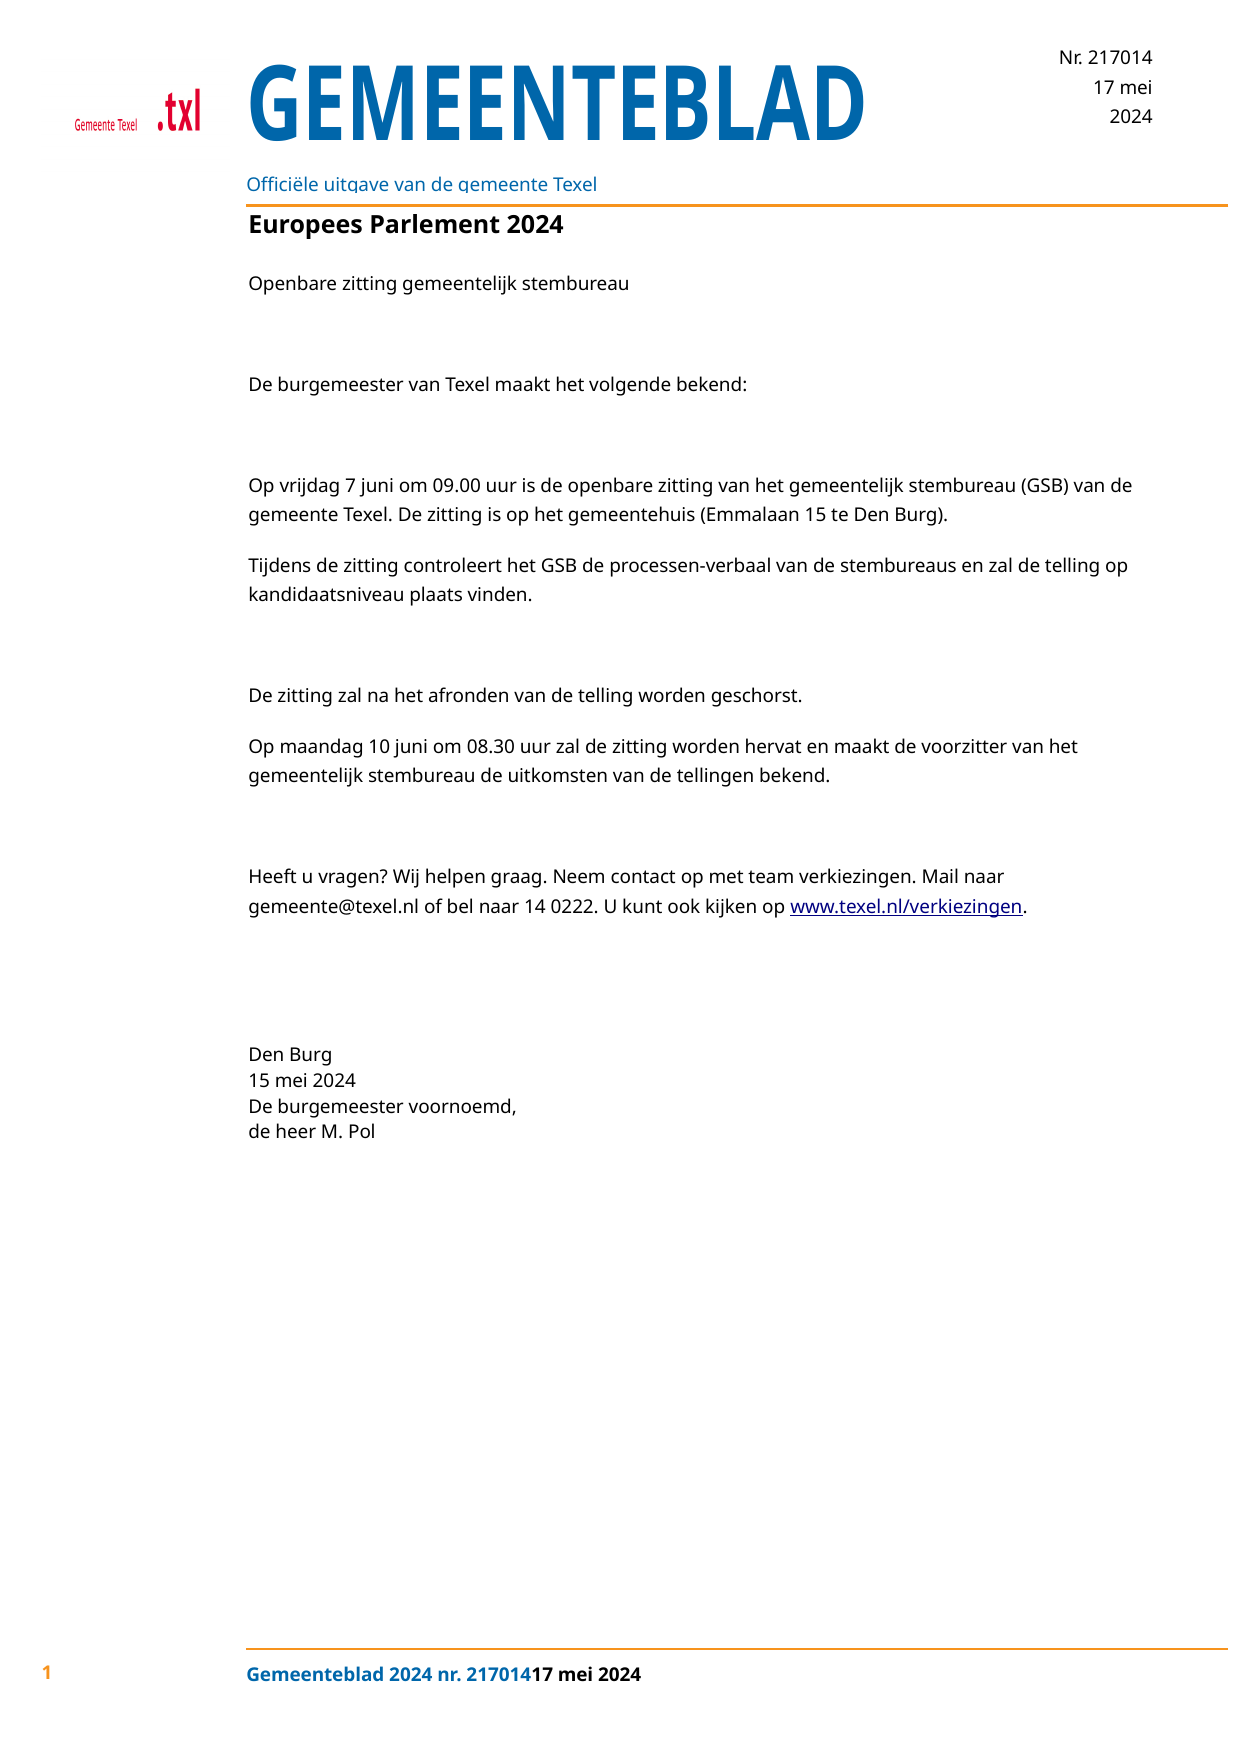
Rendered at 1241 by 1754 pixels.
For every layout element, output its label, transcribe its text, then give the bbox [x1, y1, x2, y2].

text Op maandag 10 juni om 08.30 uur zal de zitting worden hervat en maakt de voorzitter van het gemeentelijk stembureau de uitkomsten van de tellingen bekend. [248, 733, 1152, 788]
text Op vrijdag 7 juni om 09.00 uur is de openbare zitting van het gemeentelijk stembureau (GSB) van de gemeente Texel. De zitting is op het gemeentehuis (Emmalaan 15 te Den Burg). [248, 472, 1152, 527]
text Europees Parlement 2024 [248, 207, 1152, 241]
text De burgemeester van Texel maakt het volgende bekend: [248, 371, 1152, 397]
text Den Burg [248, 1041, 1152, 1067]
text de heer M. Pol [248, 1119, 1152, 1144]
text Heeft u vragen? Wij helpen graag. Neem contact op met team verkiezingen. Mail naar gemeente@texel.nl of bel naar 14 0222. U kunt ook kijken op www.texel.nl/verkiezingen. [248, 863, 1152, 918]
text 15 mei 2024 [248, 1067, 1152, 1093]
text Tijdens de zitting controleert het GSB de processen-verbaal van de stembureaus en zal de telling op kandidaatsniveau plaats vinden. [248, 552, 1152, 607]
text De zitting zal na het afronden van de telling worden geschorst. [248, 682, 1152, 708]
picture [41, 47, 231, 172]
text De burgemeester voornoemd, [248, 1093, 1152, 1119]
text Openbare zitting gemeentelijk stembureau [248, 270, 1152, 296]
